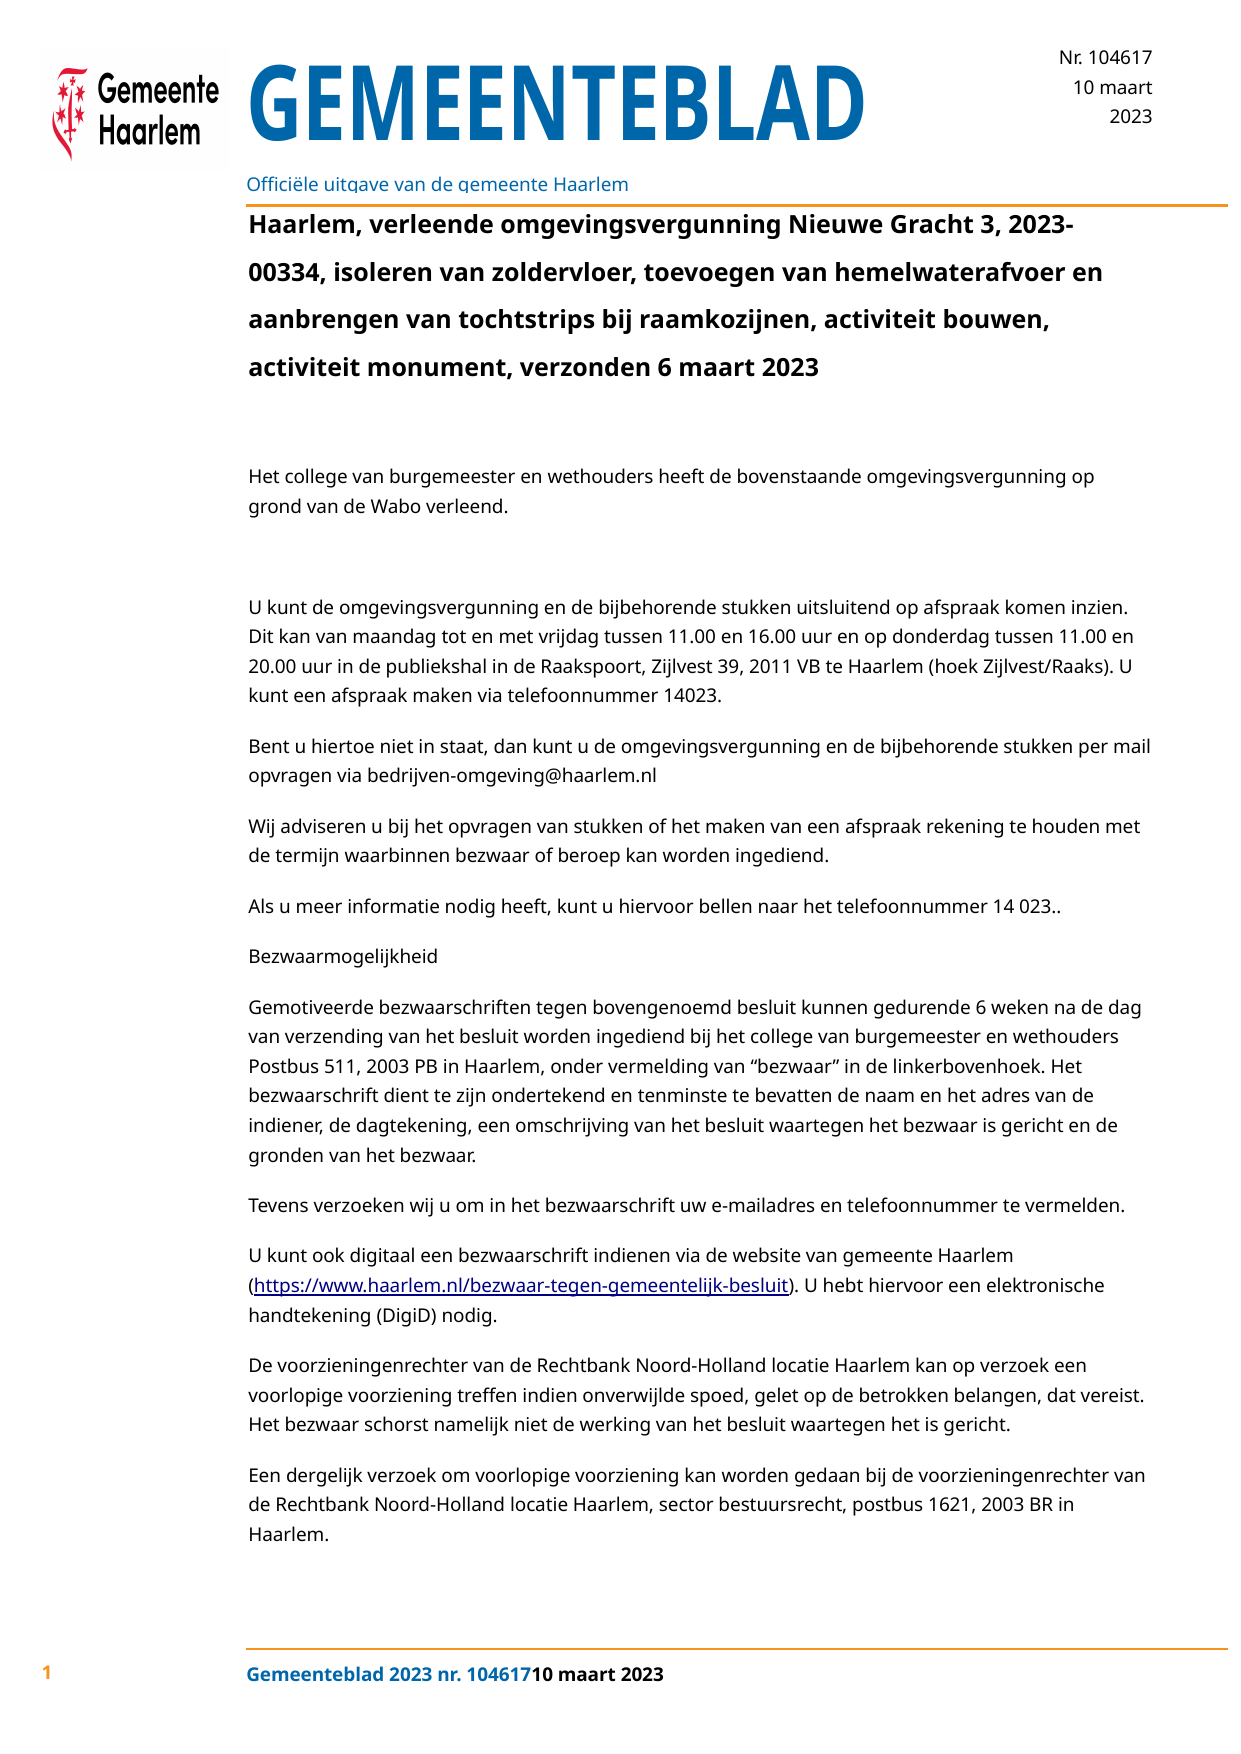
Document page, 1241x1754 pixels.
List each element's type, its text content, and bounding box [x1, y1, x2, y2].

text Haarlem, verleende omgevingsvergunning Nieuwe Gracht 3, 2023-00334, isoleren van zoldervloer, toevoegen van hemelwaterafvoer en aanbrengen van tochtstrips bij raamkozijnen, activiteit bouwen, activiteit monument, verzonden 6 maart 2023 [248, 207, 1152, 384]
text Een dergelijk verzoek om voorlopige voorziening kan worden gedaan bij de voorzieningenrechter van de Rechtbank Noord-Holland locatie Haarlem, sector bestuursrecht, postbus 1621, 2003 BR in Haarlem. [248, 1462, 1152, 1547]
text Bent u hiertoe niet in staat, dan kunt u de omgevingsvergunning en de bijbehorende stukken per mail opvragen via bedrijven-omgeving@haarlem.nl [248, 733, 1152, 788]
text Tevens verzoeken wij u om in het bezwaarschrift uw e-mailadres en telefoonnummer te vermelden. [248, 1192, 1152, 1218]
text Wij adviseren u bij het opvragen van stukken of het maken van een afspraak rekening te houden met de termijn waarbinnen bezwaar of beroep kan worden ingediend. [248, 813, 1152, 868]
text U kunt ook digitaal een bezwaarschrift indienen via de website van gemeente Haarlem (https://www.haarlem.nl/bezwaar-tegen-gemeentelijk-besluit). U hebt hiervoor een elektronische handtekening (DigiD) nodig. [248, 1243, 1152, 1328]
picture [41, 47, 231, 172]
text U kunt de omgevingsvergunning en de bijbehorende stukken uitsluitend op afspraak komen inzien. Dit kan van maandag tot en met vrijdag tussen 11.00 en 16.00 uur en op donderdag tussen 11.00 en 20.00 uur in de publiekshal in de Raakspoort, Zijlvest 39, 2011 VB te Haarlem (hoek Zijlvest/Raaks). U kunt een afspraak maken via telefoonnummer 14023. [248, 594, 1152, 708]
text Bezwaarmogelijkheid [248, 943, 1152, 969]
text Als u meer informatie nodig heeft, kunt u hiervoor bellen naar het telefoonnummer 14 023.. [248, 893, 1152, 919]
text Het college van burgemeester en wethouders heeft de bovenstaande omgevingsvergunning op grond van de Wabo verleend. [248, 463, 1152, 519]
text De voorzieningenrechter van de Rechtbank Noord-Holland locatie Haarlem kan op verzoek een voorlopige voorziening treffen indien onverwijlde spoed, gelet op de betrokken belangen, dat vereist. Het bezwaar schorst namelijk niet de werking van het besluit waartegen het is gericht. [248, 1352, 1152, 1437]
text Gemotiveerde bezwaarschriften tegen bovengenoemd besluit kunnen gedurende 6 weken na de dag van verzending van het besluit worden ingediend bij het college van burgemeester en wethouders Postbus 511, 2003 PB in Haarlem, onder vermelding van “bezwaar” in de linkerbovenhoek. Het bezwaarschrift dient te zijn ondertekend en tenminste te bevatten de naam en het adres van de indiener, de dagtekening, een omschrijving van het besluit waartegen het bezwaar is gericht en de gronden van het bezwaar. [248, 994, 1152, 1168]
